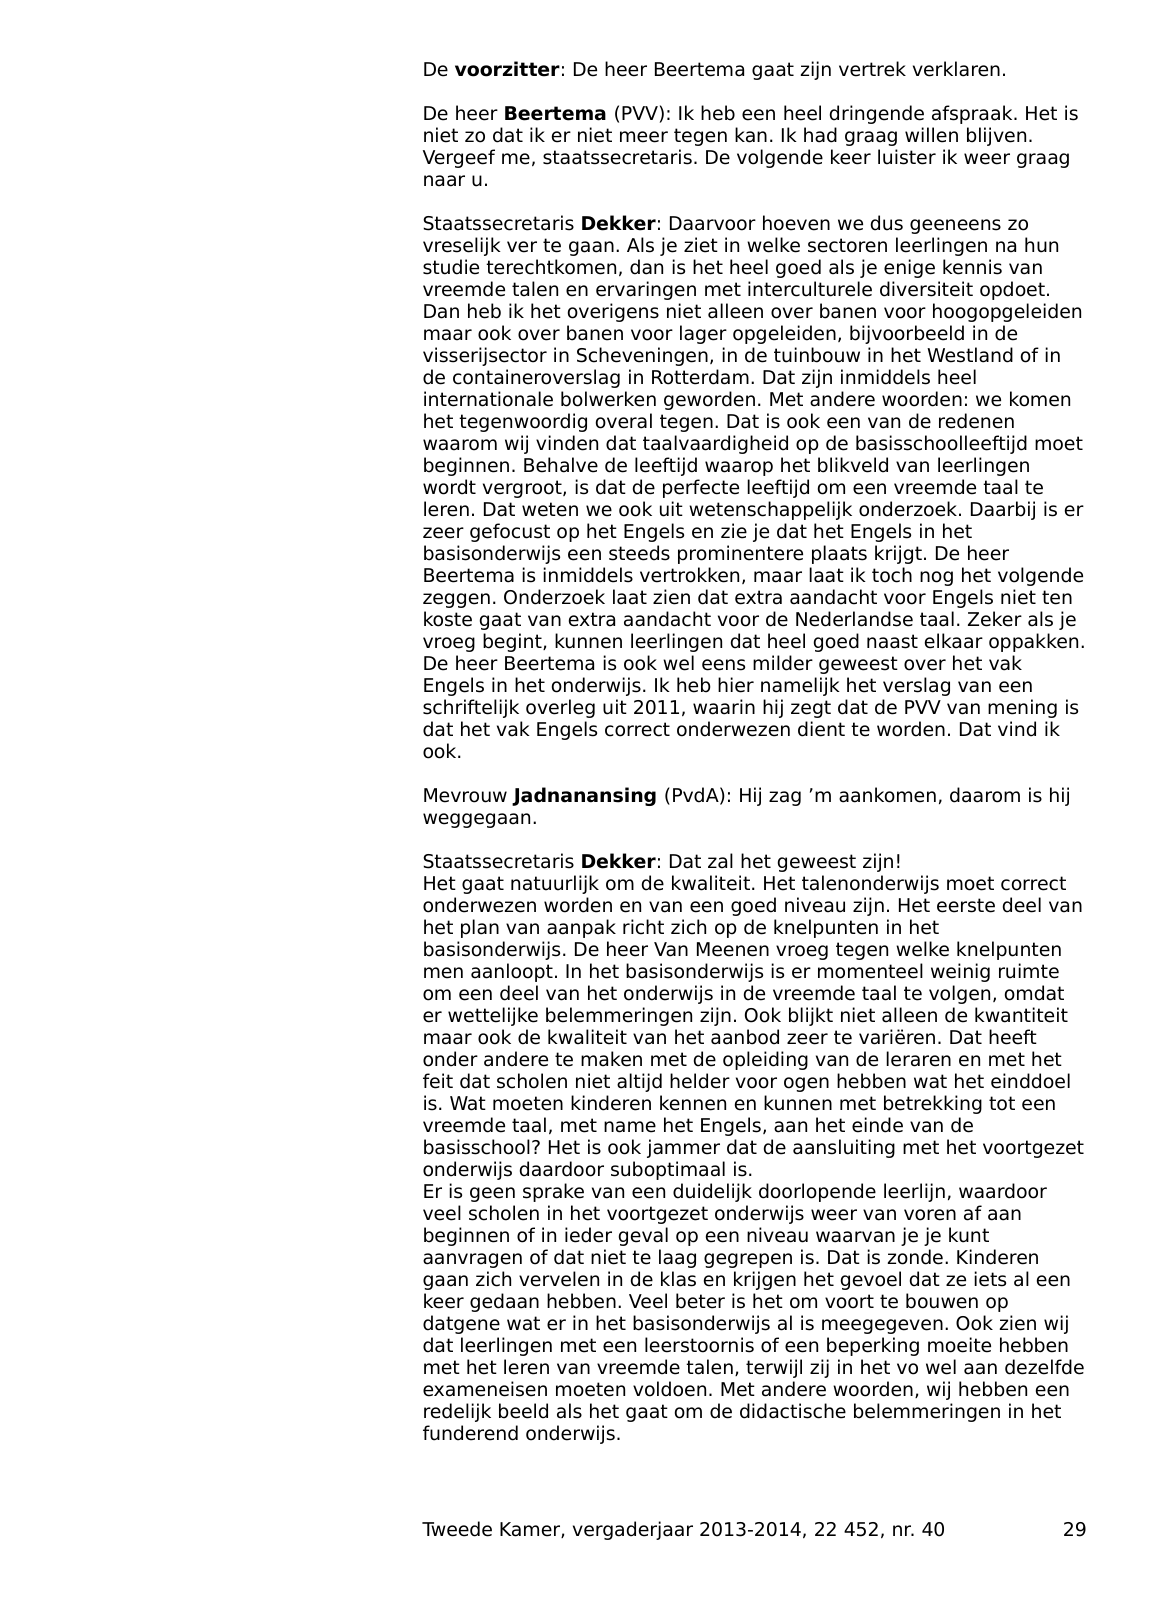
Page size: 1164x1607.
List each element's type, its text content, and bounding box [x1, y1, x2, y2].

text Het gaat natuurlijk om de kwaliteit. Het talenonderwijs moet correct onderwezen worden en van een goed niveau zijn. Het eerste deel van het plan van aanpak richt zich op de knelpunten in het basisonderwijs. De heer Van Meenen vroeg tegen welke knelpunten men aanloopt. In het basisonderwijs is er momenteel weinig ruimte om een deel van het onderwijs in de vreemde taal te volgen, omdat er wettelijke belemmeringen zijn. Ook blijkt niet alleen de kwantiteit maar ook de kwaliteit van het aanbod zeer te variëren. Dat heeft onder andere te maken met de opleiding van de leraren en met het feit dat scholen niet altijd helder voor ogen hebben wat het einddoel is. Wat moeten kinderen kennen en kunnen met betrekking tot een vreemde taal, met name het Engels, aan het einde van de basisschool? Het is ook jammer dat de aansluiting met het voortgezet onderwijs daardoor suboptimaal is. [422, 873, 1087, 1181]
text Mevrouw Jadnanansing (PvdA): Hij zag ’m aankomen, daarom is hij weggegaan. [422, 785, 1087, 829]
text De heer Beertema (PVV): Ik heb een heel dringende afspraak. Het is niet zo dat ik er niet meer tegen kan. Ik had graag willen blijven. Vergeef me, staatssecretaris. De volgende keer luister ik weer graag naar u. [422, 103, 1087, 191]
text De voorzitter: De heer Beertema gaat zijn vertrek verklaren. [422, 59, 1087, 81]
text Er is geen sprake van een duidelijk doorlopende leerlijn, waardoor veel scholen in het voortgezet onderwijs weer van voren af aan beginnen of in ieder geval op een niveau waarvan je je kunt aanvragen of dat niet te laag gegrepen is. Dat is zonde. Kinderen gaan zich vervelen in de klas en krijgen het gevoel dat ze iets al een keer gedaan hebben. Veel beter is het om voort te bouwen op datgene wat er in het basisonderwijs al is meegegeven. Ook zien wij dat leerlingen met een leerstoornis of een beperking moeite hebben met het leren van vreemde talen, terwijl zij in het vo wel aan dezelfde exameneisen moeten voldoen. Met andere woorden, wij hebben een redelijk beeld als het gaat om de didactische belemmeringen in het funderend onderwijs. [422, 1181, 1087, 1444]
text Staatssecretaris Dekker: Dat zal het geweest zijn! [422, 851, 1087, 873]
text Staatssecretaris Dekker: Daarvoor hoeven we dus geeneens zo vreselijk ver te gaan. Als je ziet in welke sectoren leerlingen na hun studie terechtkomen, dan is het heel goed als je enige kennis van vreemde talen en ervaringen met interculturele diversiteit opdoet. Dan heb ik het overigens niet alleen over banen voor hoogopgeleiden maar ook over banen voor lager opgeleiden, bijvoorbeeld in de visserijsector in Scheveningen, in de tuinbouw in het Westland of in de containeroverslag in Rotterdam. Dat zijn inmiddels heel internationale bolwerken geworden. Met andere woorden: we komen het tegenwoordig overal tegen. Dat is ook een van de redenen waarom wij vinden dat taalvaardigheid op de basisschoolleeftijd moet beginnen. Behalve de leeftijd waarop het blikveld van leerlingen wordt vergroot, is dat de perfecte leeftijd om een vreemde taal te leren. Dat weten we ook uit wetenschappelijk onderzoek. Daarbij is er zeer gefocust op het Engels en zie je dat het Engels in het basisonderwijs een steeds prominentere plaats krijgt. De heer Beertema is inmiddels vertrokken, maar laat ik toch nog het volgende zeggen. Onderzoek laat zien dat extra aandacht voor Engels niet ten koste gaat van extra aandacht voor de Nederlandse taal. Zeker als je vroeg begint, kunnen leerlingen dat heel goed naast elkaar oppakken. De heer Beertema is ook wel eens milder geweest over het vak Engels in het onderwijs. Ik heb hier namelijk het verslag van een schriftelijk overleg uit 2011, waarin hij zegt dat de PVV van mening is dat het vak Engels correct onderwezen dient te worden. Dat vind ik ook. [422, 213, 1087, 763]
